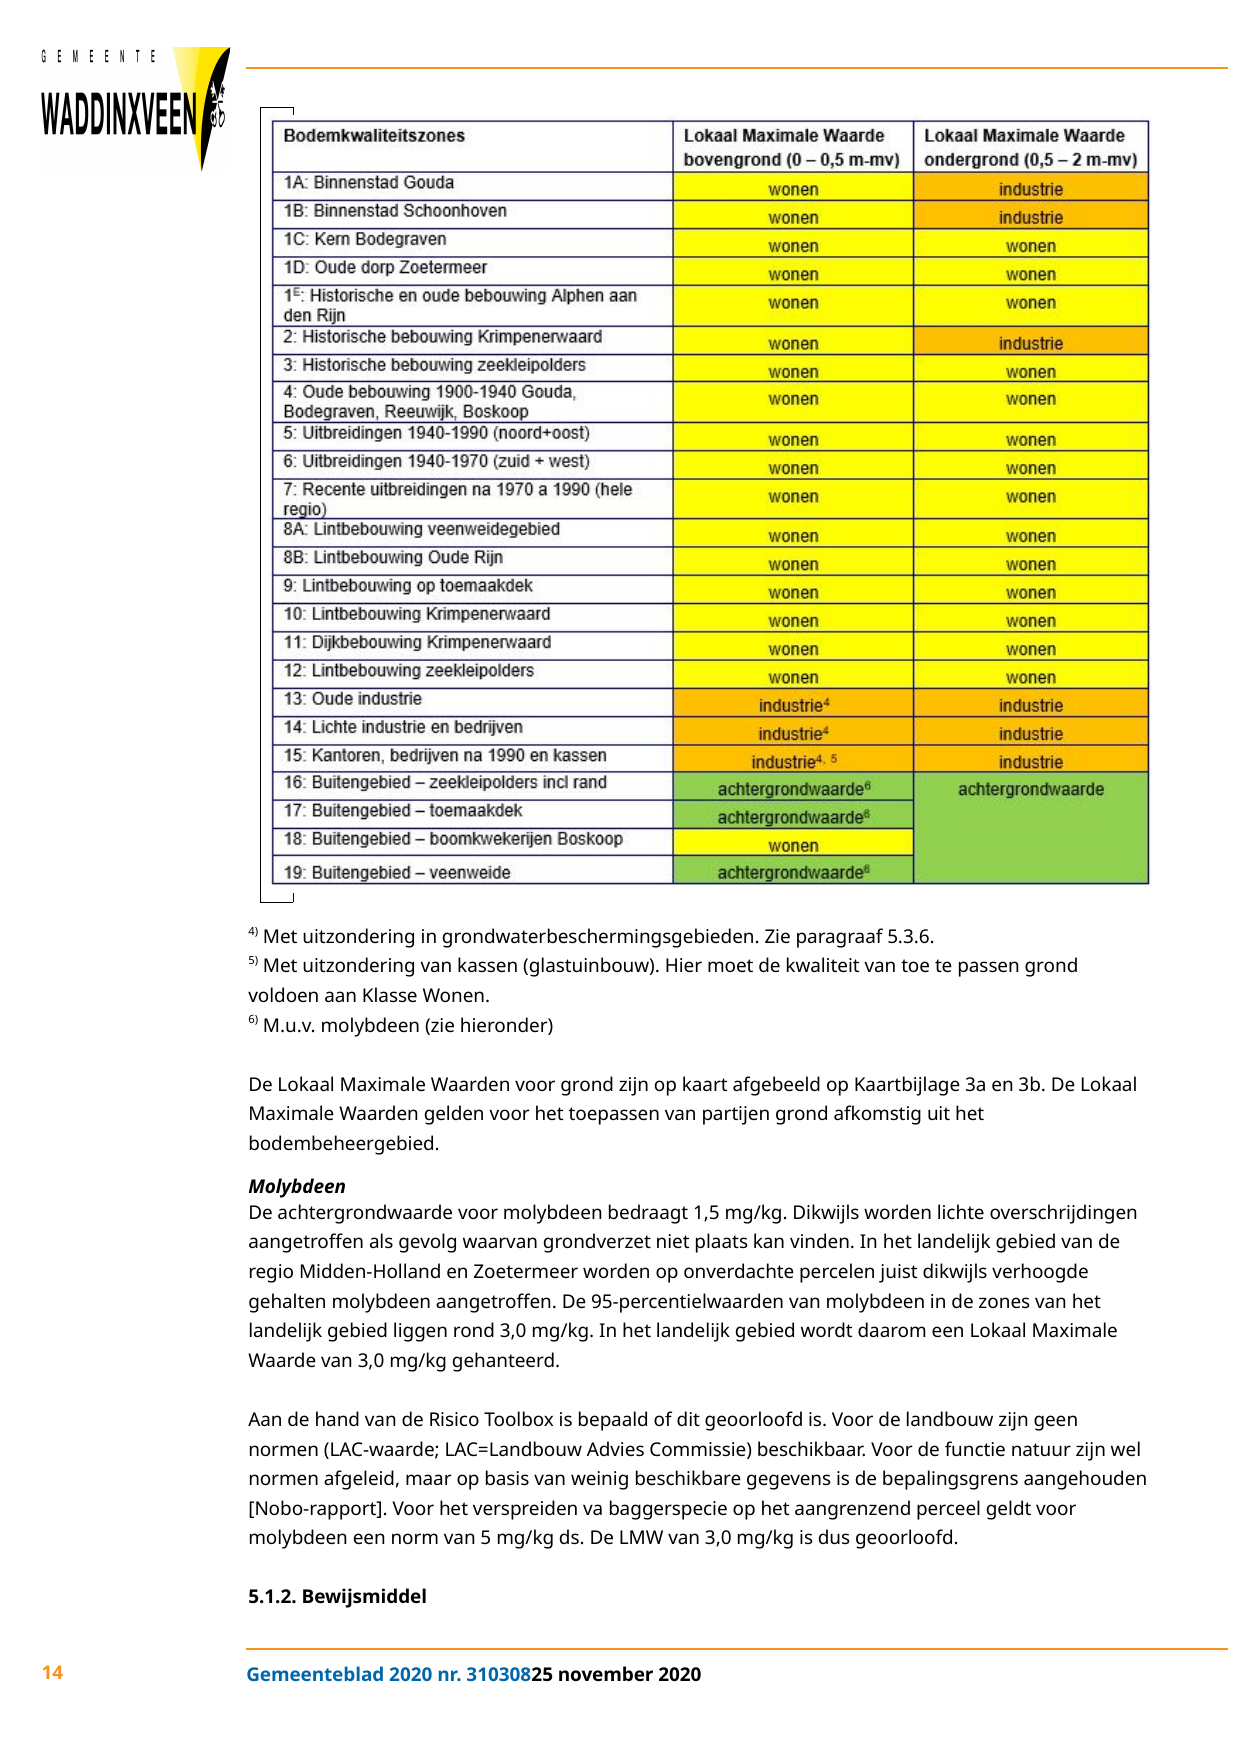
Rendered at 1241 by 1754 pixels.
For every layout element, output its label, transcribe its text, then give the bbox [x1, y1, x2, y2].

picture [268, 115, 1155, 893]
text Aan de hand van de Risico Toolbox is bepaald of dit geoorloofd is. Voor de landbouw zijn geen normen (LAC-waarde; LAC=Landbouw Advies Commissie) beschikbaar. Voor de functie natuur zijn wel normen afgeleid, maar op basis van weinig beschikbare gegevens is de bepalingsgrens aangehouden [Nobo-rapport]. Voor het verspreiden va baggerspecie op het aangrenzend perceel geldt voor molybdeen een norm van 5 mg/kg ds. De LMW van 3,0 mg/kg is dus geoorloofd. [248, 1406, 1152, 1550]
text De Lokaal Maximale Waarden voor grond zijn op kaart afgebeeld op Kaartbijlage 3a en 3b. De Lokaal Maximale Waarden gelden voor het toepassen van partijen grond afkomstig uit het bodembeheergebied. [248, 1071, 1152, 1156]
picture [41, 47, 231, 172]
text Molybdeen [248, 1173, 1152, 1199]
text 6) M.u.v. molybdeen (zie hieronder) [248, 1012, 1152, 1038]
text 4) Met uitzondering in grondwaterbeschermingsgebieden. Zie paragraaf 5.3.6. [248, 923, 1152, 949]
text De achtergrondwaarde voor molybdeen bedraagt 1,5 mg/kg. Dikwijls worden lichte overschrijdingen aangetroffen als gevolg waarvan grondverzet niet plaats kan vinden. In het landelijk gebied van de regio Midden-Holland en Zoetermeer worden op onverdachte percelen juist dikwijls verhoogde gehalten molybdeen aangetroffen. De 95-percentielwaarden van molybdeen in de zones van het landelijk gebied liggen rond 3,0 mg/kg. In het landelijk gebied wordt daarom een Lokaal Maximale Waarde van 3,0 mg/kg gehanteerd. [248, 1199, 1152, 1373]
text 5) Met uitzondering van kassen (glastuinbouw). Hier moet de kwaliteit van toe te passen grond voldoen aan Klasse Wonen. [248, 953, 1152, 1008]
text 5.1.2. Bewijsmiddel [248, 1584, 1152, 1609]
